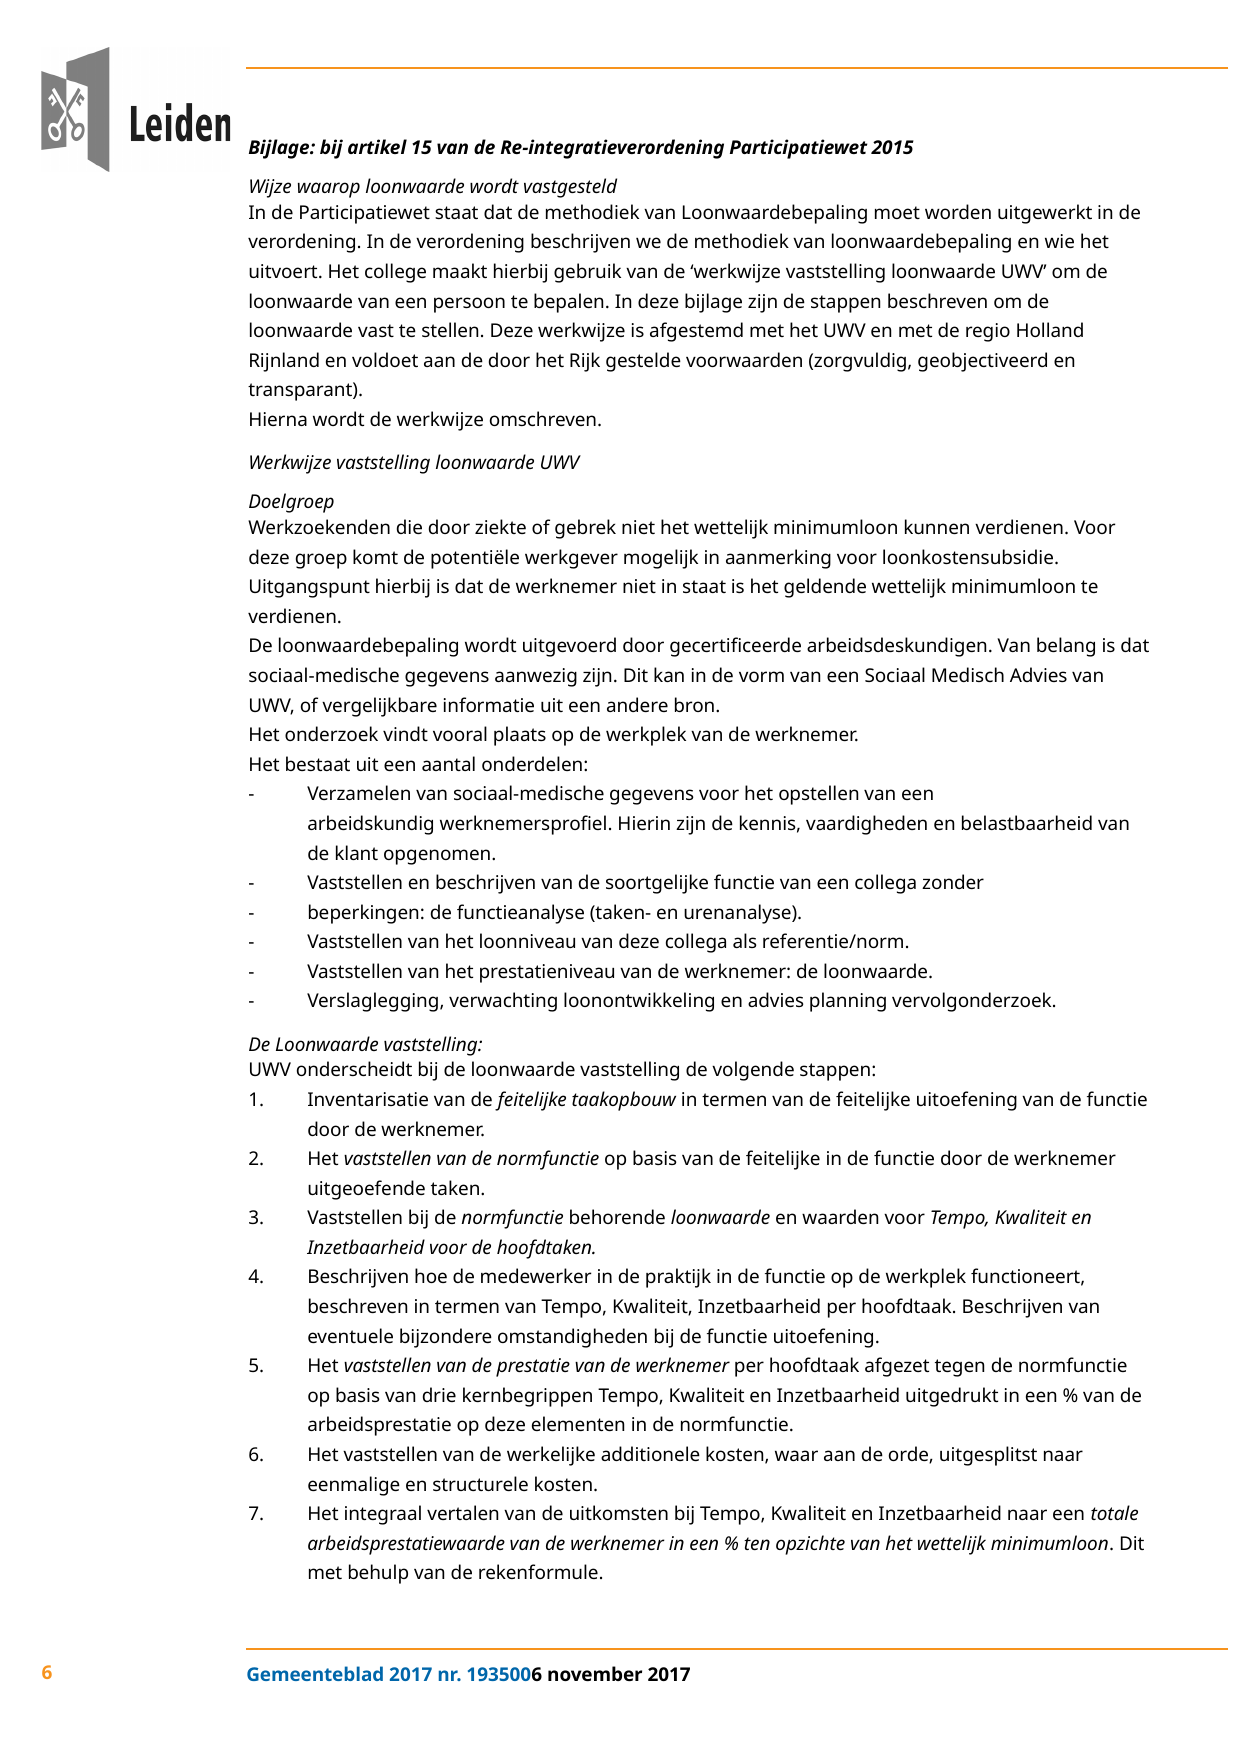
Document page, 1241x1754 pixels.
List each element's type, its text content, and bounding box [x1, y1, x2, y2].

text UWV onderscheidt bij de loonwaarde vaststelling de volgende stappen: [248, 1057, 1152, 1082]
list Het vaststellen van de normfunctie op basis van de feitelijke in de functie door de werknemer uitgeoefende taken. [248, 1145, 1152, 1201]
list arbeidskundig werknemersprofiel. Hierin zijn de kennis, vaardigheden en belastbaarheid van de klant opgenomen. [248, 810, 1152, 866]
text Bijlage: bij artikel 15 van de Re-integratieverordening Participatiewet 2015 [248, 134, 1152, 160]
text Doelgroep [248, 489, 1152, 514]
list Het vaststellen van de prestatie van de werknemer per hoofdtaak afgezet tegen de normfunctie op basis van drie kernbegrippen Tempo, Kwaliteit en Inzetbaarheid uitgedrukt in een % van de arbeidsprestatie op deze elementen in de normfunctie. [248, 1352, 1152, 1437]
text Werkwijze vaststelling loonwaarde UWV [248, 449, 1152, 475]
list Vaststellen van het loonniveau van deze collega als referentie/norm. [248, 928, 1152, 954]
list Verzamelen van sociaal-medische gegevens voor het opstellen van een [248, 781, 1152, 806]
text Het onderzoek vindt vooral plaats op de werkplek van de werknemer. [248, 721, 1152, 747]
list Het integraal vertalen van de uitkomsten bij Tempo, Kwaliteit en Inzetbaarheid naar een totale arbeidsprestatiewaarde van de werknemer in een % ten opzichte van het wettelijk minimumloon. Dit met behulp van de rekenformule. [248, 1500, 1152, 1585]
list Vaststellen en beschrijven van de soortgelijke functie van een collega zonder [248, 869, 1152, 895]
list Vaststellen van het prestatieniveau van de werknemer: de loonwaarde. [248, 958, 1152, 984]
list beperkingen: de functieanalyse (taken- en urenanalyse). [248, 899, 1152, 925]
list Het vaststellen van de werkelijke additionele kosten, waar aan de orde, uitgesplitst naar eenmalige en structurele kosten. [248, 1441, 1152, 1496]
text Hierna wordt de werkwijze omschreven. [248, 406, 1152, 432]
list Vaststellen bij de normfunctie behorende loonwaarde en waarden voor Tempo, Kwaliteit en Inzetbaarheid voor de hoofdtaken. [248, 1204, 1152, 1260]
text In de Participatiewet staat dat de methodiek van Loonwaardebepaling moet worden uitgewerkt in de verordening. In de verordening beschrijven we de methodiek van loonwaardebepaling en wie het uitvoert. Het college maakt hierbij gebruik van de ‘werkwijze vaststelling loonwaarde UWV’ om de loonwaarde van een persoon te bepalen. In deze bijlage zijn de stappen beschreven om de loonwaarde vast te stellen. Deze werkwijze is afgestemd met het UWV en met de regio Holland Rijnland en voldoet aan de door het Rijk gestelde voorwaarden (zorgvuldig, geobjectiveerd en transparant). [248, 199, 1152, 402]
text Werkzoekenden die door ziekte of gebrek niet het wettelijk minimumloon kunnen verdienen. Voor deze groep komt de potentiële werkgever mogelijk in aanmerking voor loonkostensubsidie. Uitgangspunt hierbij is dat de werknemer niet in staat is het geldende wettelijk minimumloon te verdienen. [248, 514, 1152, 629]
list Verslaglegging, verwachting loonontwikkeling en advies planning vervolgonderzoek. [248, 988, 1152, 1013]
text Wijze waarop loonwaarde wordt vastgesteld [248, 173, 1152, 199]
picture [41, 47, 231, 172]
list Beschrijven hoe de medewerker in de praktijk in de functie op de werkplek functioneert, beschreven in termen van Tempo, Kwaliteit, Inzetbaarheid per hoofdtaak. Beschrijven van eventuele bijzondere omstandigheden bij de functie uitoefening. [248, 1264, 1152, 1348]
text De loonwaardebepaling wordt uitgevoerd door gecertificeerde arbeidsdeskundigen. Van belang is dat sociaal-medische gegevens aanwezig zijn. Dit kan in de vorm van een Sociaal Medisch Advies van UWV, of vergelijkbare informatie uit een andere bron. [248, 633, 1152, 718]
text De Loonwaarde vaststelling: [248, 1031, 1152, 1057]
text Het bestaat uit een aantal onderdelen: [248, 751, 1152, 777]
list Inventarisatie van de feitelijke taakopbouw in termen van de feitelijke uitoefening van de functie door de werknemer. [248, 1086, 1152, 1141]
